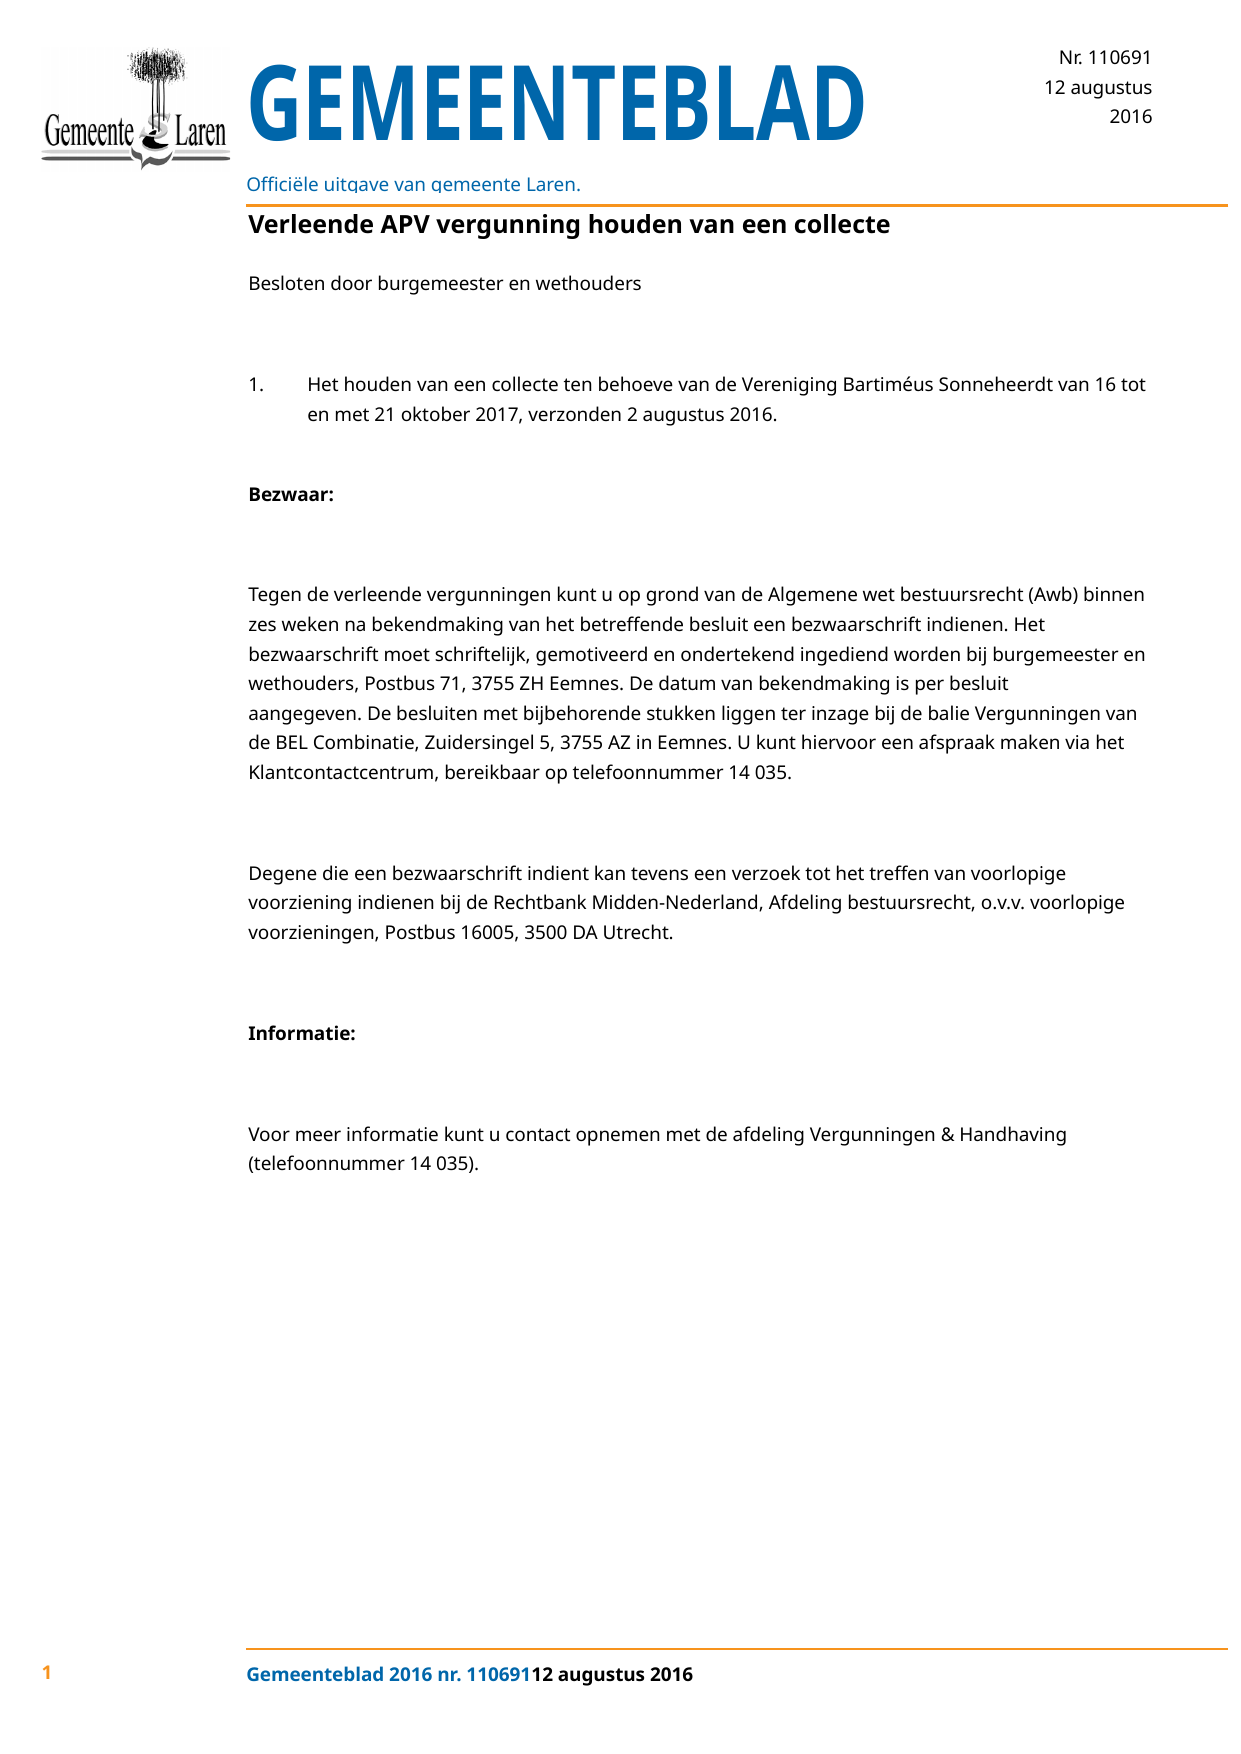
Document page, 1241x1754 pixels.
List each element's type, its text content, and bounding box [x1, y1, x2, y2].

text Tegen de verleende vergunningen kunt u op grond van de Algemene wet bestuursrecht (Awb) binnen zes weken na bekendmaking van het betreffende besluit een bezwaarschrift indienen. Het bezwaarschrift moet schriftelijk, gemotiveerd en ondertekend ingediend worden bij burgemeester en wethouders, Postbus 71, 3755 ZH Eemnes. De datum van bekendmaking is per besluit aangegeven. De besluiten met bijbehorende stukken liggen ter inzage bij de balie Vergunningen van de BEL Combinatie, Zuidersingel 5, 3755 AZ in Eemnes. U kunt hiervoor een afspraak maken via het Klantcontactcentrum, bereikbaar op telefoonnummer 14 035. [248, 582, 1152, 785]
text Informatie: [248, 1020, 1152, 1046]
list Het houden van een collecte ten behoeve van de Vereniging Bartiméus Sonneheerdt van 16 tot en met 21 oktober 2017, verzonden 2 augustus 2016. [248, 371, 1152, 426]
text Besloten door burgemeester en wethouders [248, 270, 1152, 296]
text Bezwaar: [248, 481, 1152, 506]
picture [41, 47, 231, 172]
text Voor meer informatie kunt u contact opnemen met de afdeling Vergunningen & Handhaving (telefoonnummer 14 035). [248, 1121, 1152, 1176]
text Degene die een bezwaarschrift indient kan tevens een verzoek tot het treffen van voorlopige voorziening indienen bij de Rechtbank Midden-Nederland, Afdeling bestuursrecht, o.v.v. voorlopige voorzieningen, Postbus 16005, 3500 DA Utrecht. [248, 860, 1152, 945]
text Verleende APV vergunning houden van een collecte [248, 207, 1152, 241]
